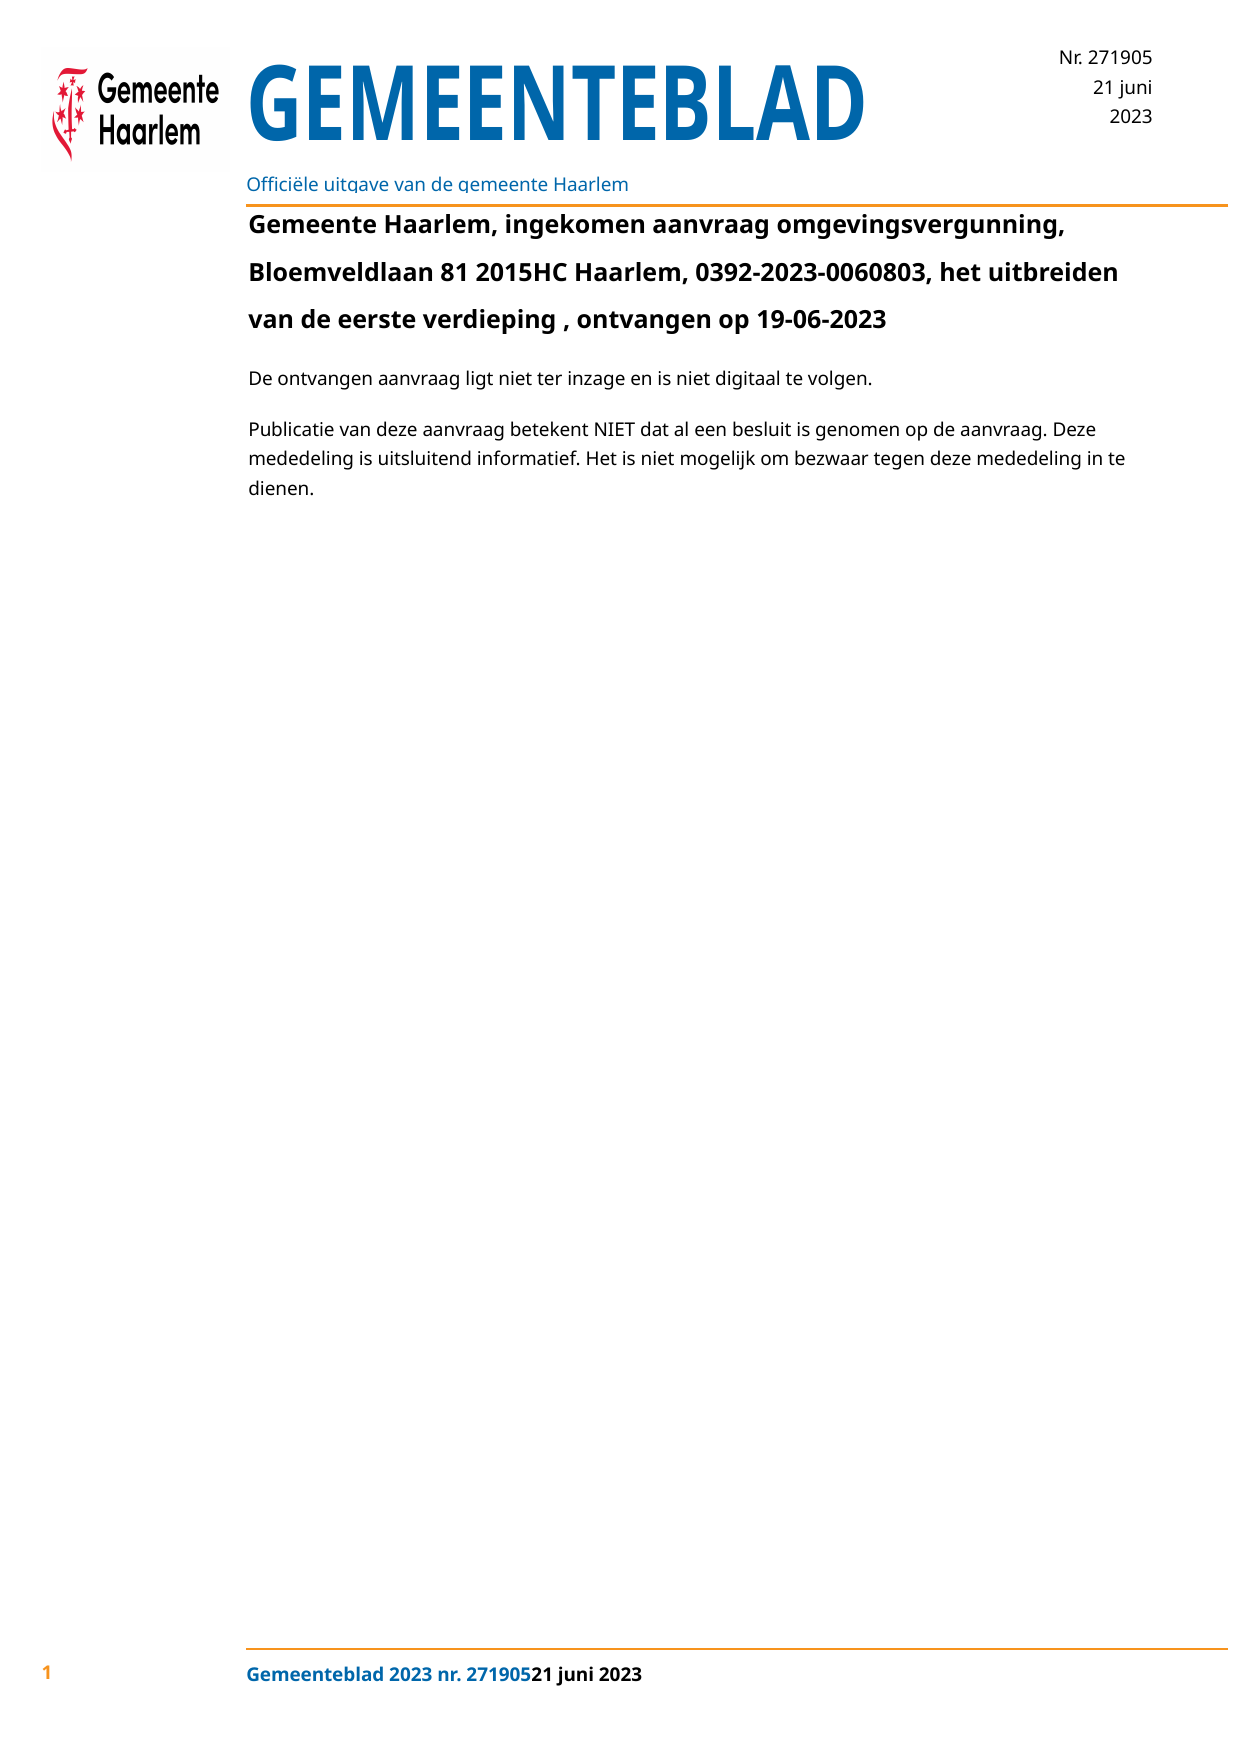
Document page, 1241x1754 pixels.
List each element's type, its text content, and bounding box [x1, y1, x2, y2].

text De ontvangen aanvraag ligt niet ter inzage en is niet digitaal te volgen. [248, 366, 1152, 391]
text Gemeente Haarlem, ingekomen aanvraag omgevingsvergunning, Bloemveldlaan 81 2015HC Haarlem, 0392-2023-0060803, het uitbreiden van de eerste verdieping , ontvangen op 19-06-2023 [248, 207, 1152, 336]
text Publicatie van deze aanvraag betekent NIET dat al een besluit is genomen op de aanvraag. Deze mededeling is uitsluitend informatief. Het is niet mogelijk om bezwaar tegen deze mededeling in te dienen. [248, 416, 1152, 501]
picture [41, 47, 231, 172]
